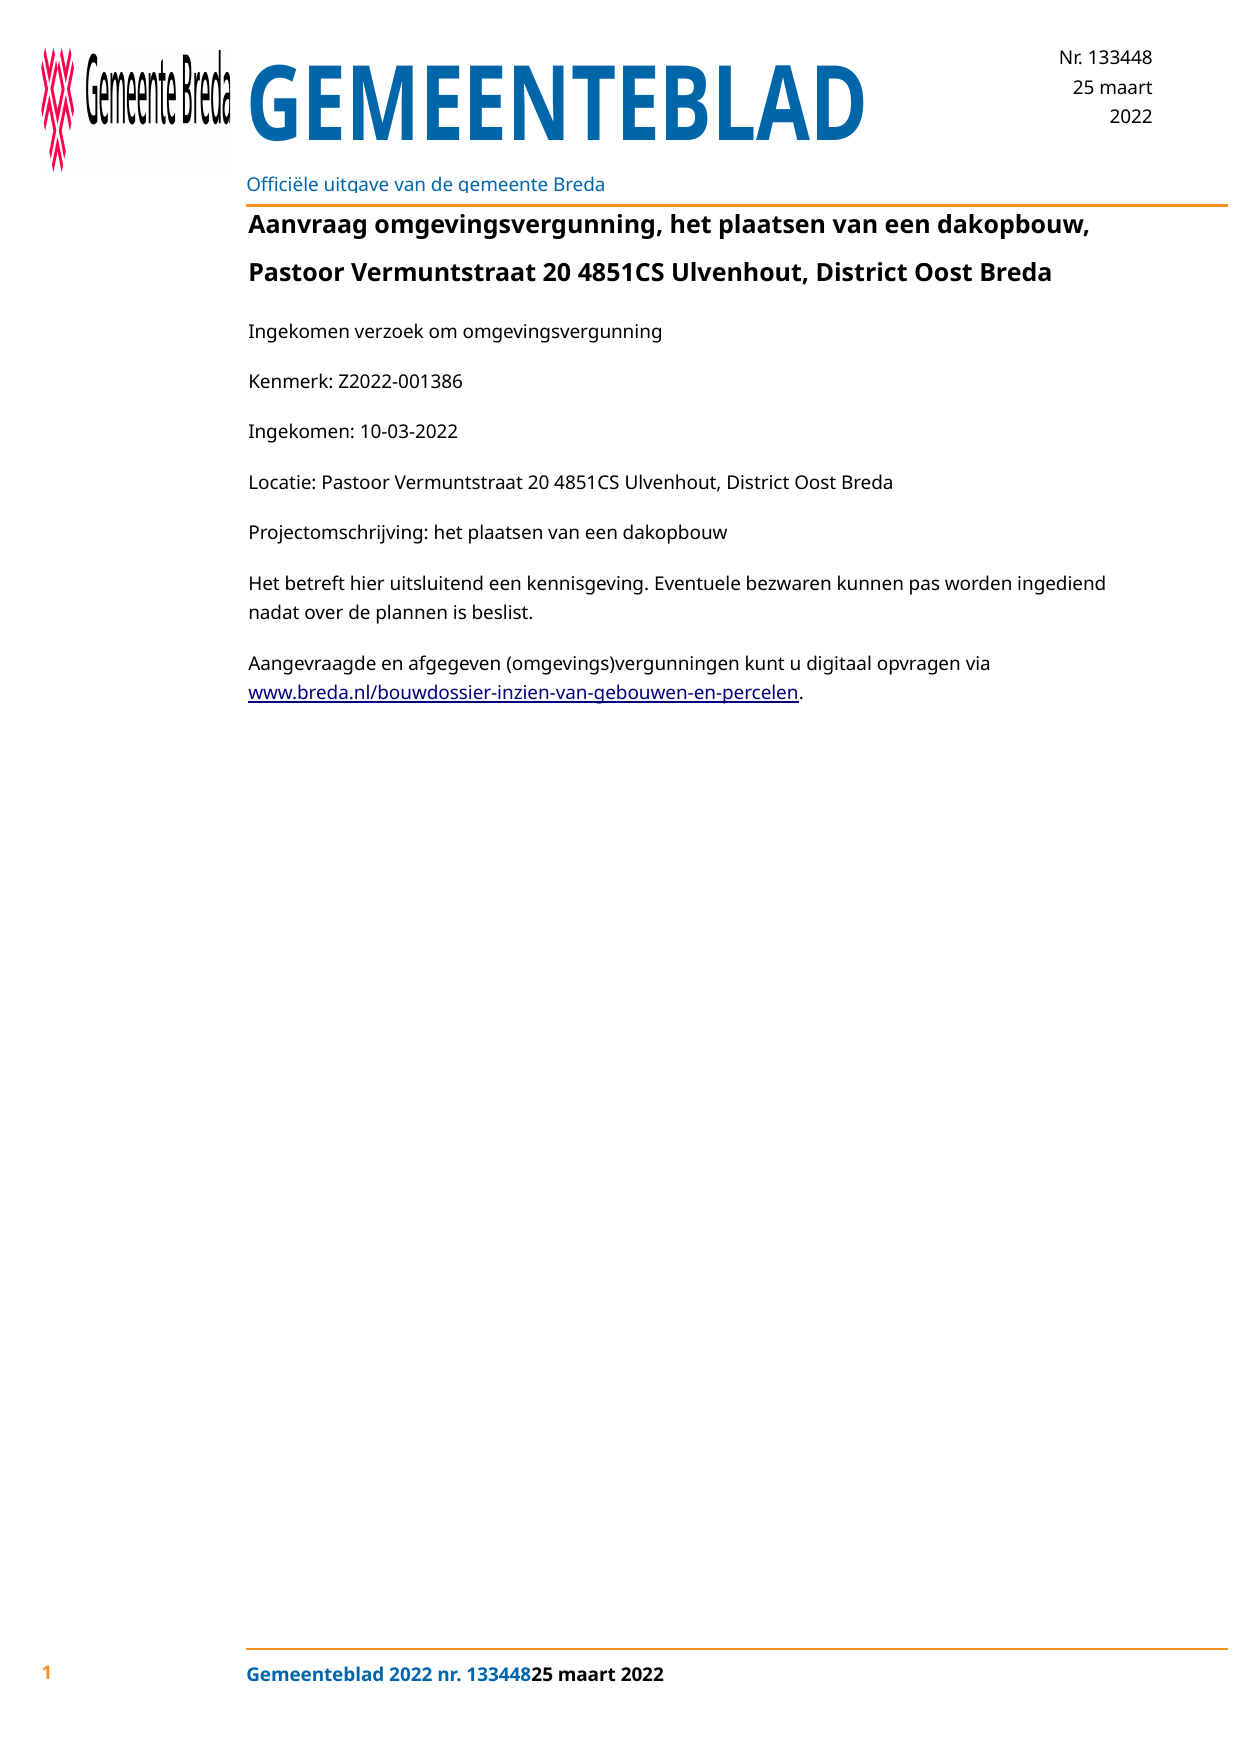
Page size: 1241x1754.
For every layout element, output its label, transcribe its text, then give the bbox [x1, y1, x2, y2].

text Locatie: Pastoor Vermuntstraat 20 4851CS Ulvenhout, District Oost Breda [248, 469, 1152, 495]
text Het betreft hier uitsluitend een kennisgeving. Eventuele bezwaren kunnen pas worden ingediend nadat over de plannen is beslist. [248, 570, 1152, 625]
text Kenmerk: Z2022-001386 [248, 368, 1152, 394]
text Projectomschrijving: het plaatsen van een dakopbouw [248, 519, 1152, 545]
text Aanvraag omgevingsvergunning, het plaatsen van een dakopbouw, Pastoor Vermuntstraat 20 4851CS Ulvenhout, District Oost Breda [248, 207, 1152, 288]
picture [41, 47, 231, 172]
text Aangevraagde en afgegeven (omgevings)vergunningen kunt u digitaal opvragen via www.breda.nl/bouwdossier-inzien-van-gebouwen-en-percelen. [248, 650, 1152, 705]
text Ingekomen verzoek om omgevingsvergunning [248, 318, 1152, 344]
text Ingekomen: 10-03-2022 [248, 419, 1152, 444]
